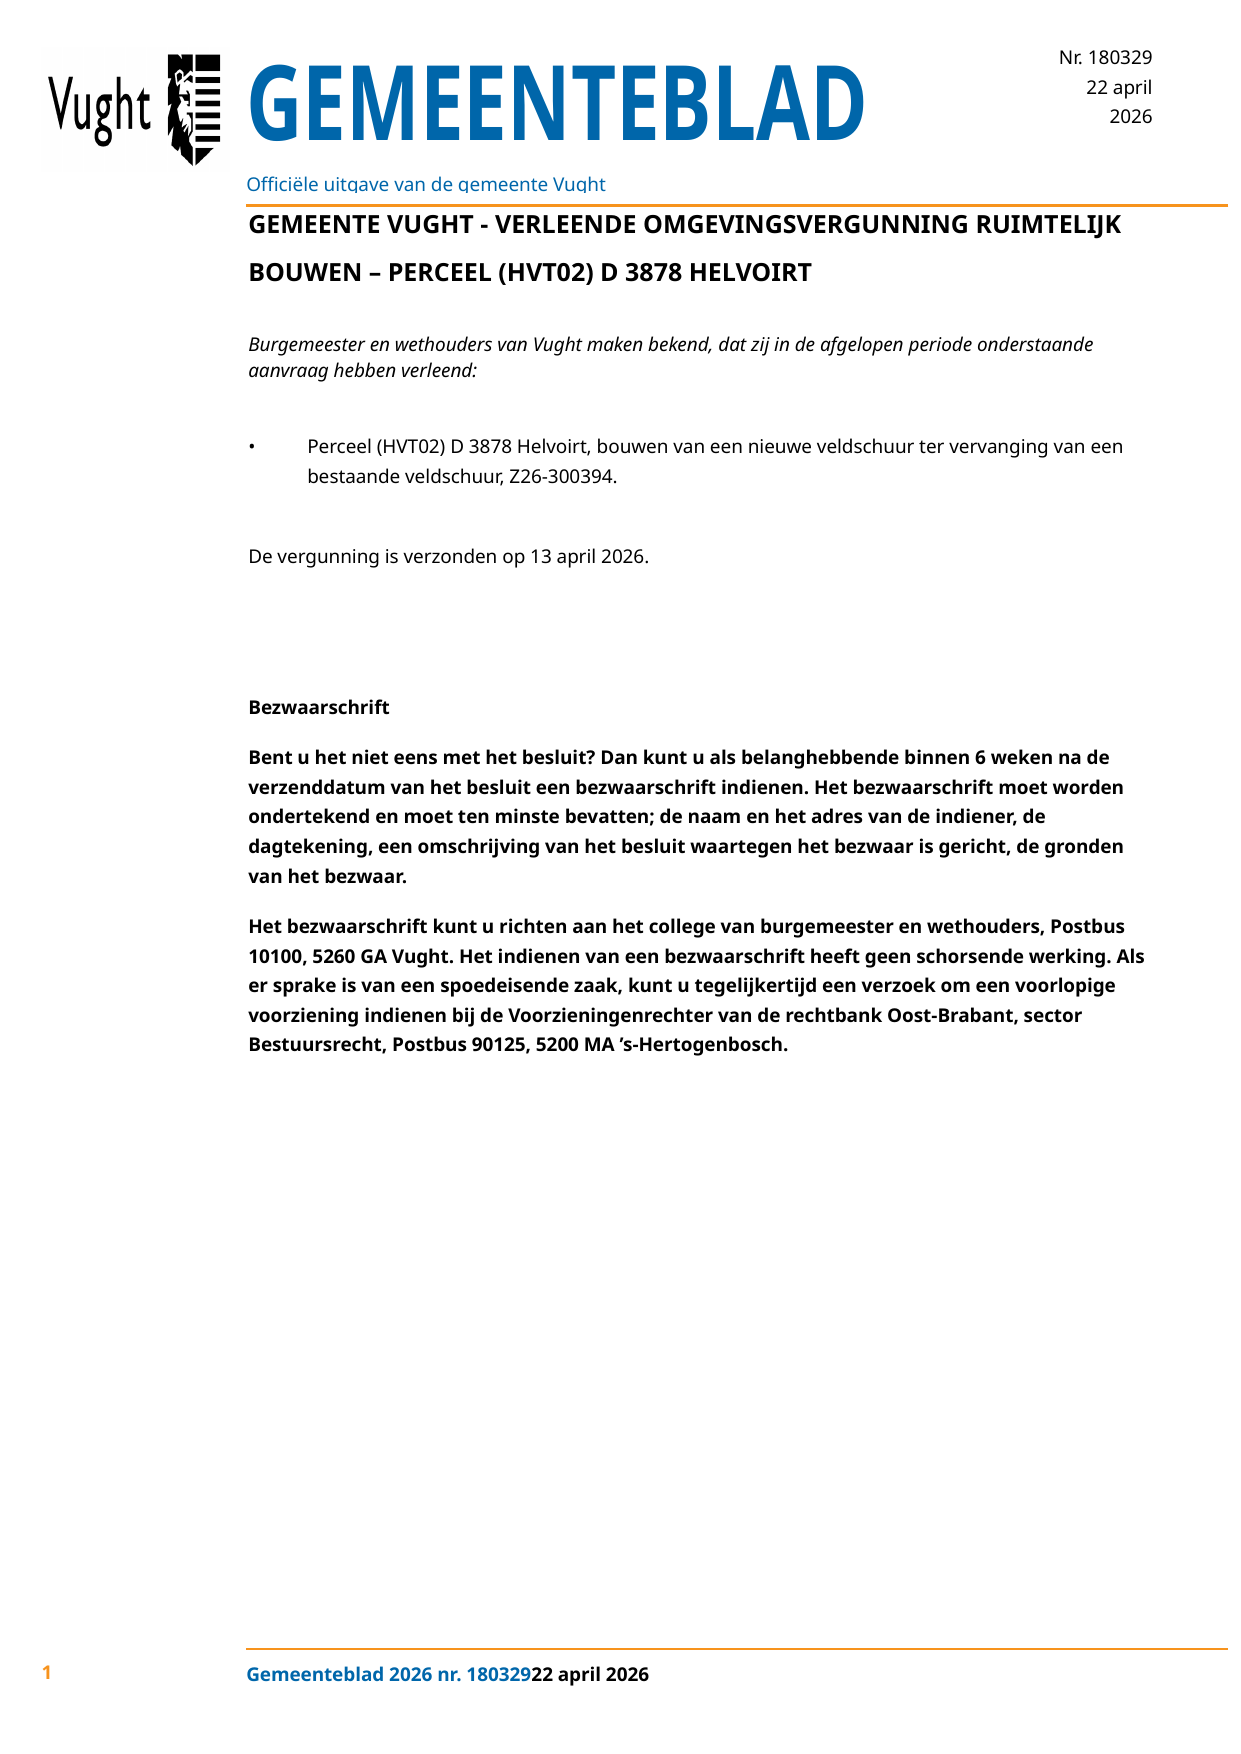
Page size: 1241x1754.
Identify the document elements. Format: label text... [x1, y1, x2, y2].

text Burgemeester en wethouders van Vught maken bekend, dat zij in de afgelopen periode onderstaande aanvraag hebben verleend: [248, 331, 1152, 383]
text Bezwaarschrift [248, 694, 1152, 720]
picture [41, 47, 231, 172]
list Perceel (HVT02) D 3878 Helvoirt, bouwen van een nieuwe veldschuur ter vervanging van een bestaande veldschuur, Z26-300394. [248, 433, 1152, 489]
text De vergunning is verzonden op 13 april 2026. [248, 543, 1152, 569]
text Het bezwaarschrift kunt u richten aan het college van burgemeester en wethouders, Postbus 10100, 5260 GA Vught. Het indienen van een bezwaarschrift heeft geen schorsende werking. Als er sprake is van een spoedeisende zaak, kunt u tegelijkertijd een verzoek om een voorlopige voorziening indienen bij de Voorzieningenrechter van de rechtbank Oost-Brabant, sector Bestuursrecht, Postbus 90125, 5200 MA ’s-Hertogenbosch. [248, 913, 1152, 1057]
text Bent u het niet eens met het besluit? Dan kunt u als belanghebbende binnen 6 weken na de verzenddatum van het besluit een bezwaarschrift indienen. Het bezwaarschrift moet worden ondertekend en moet ten minste bevatten; de naam en het adres van de indiener, de dagtekening, een omschrijving van het besluit waartegen het bezwaar is gericht, de gronden van het bezwaar. [248, 744, 1152, 889]
text GEMEENTE VUGHT - VERLEENDE OMGEVINGSVERGUNNING RUIMTELIJK BOUWEN – PERCEEL (HVT02) D 3878 HELVOIRT [248, 207, 1152, 288]
